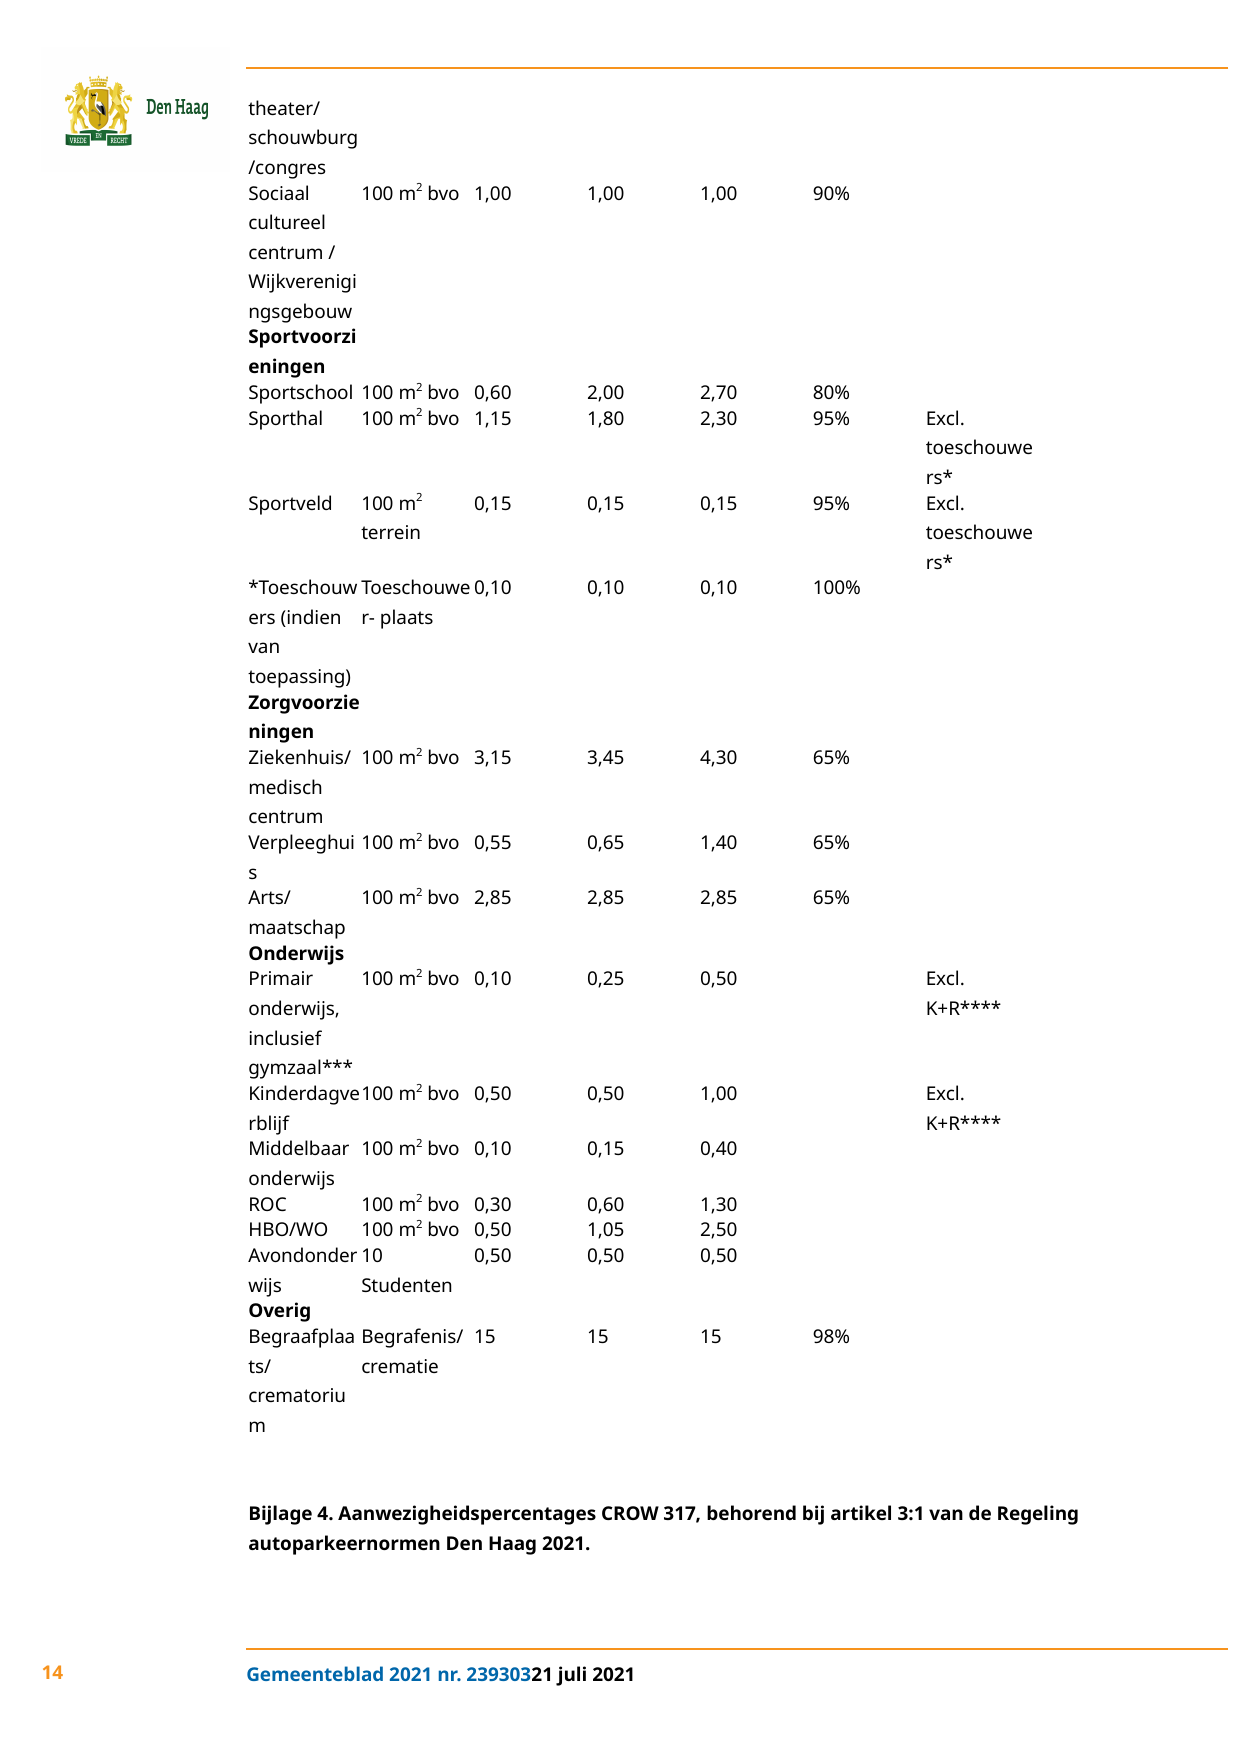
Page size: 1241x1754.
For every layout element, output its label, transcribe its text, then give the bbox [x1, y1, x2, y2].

table_cell 3,15 [474, 744, 587, 829]
table_cell 0,40 [700, 1135, 813, 1191]
table_cell 2,00 [587, 379, 700, 405]
table_cell [1039, 405, 1152, 490]
table_cell Overig [248, 1298, 361, 1323]
table_cell Excl. toeschouwers* [926, 490, 1038, 574]
table_cell Sportveld [248, 490, 361, 574]
table_cell Excl. K+R**** [926, 966, 1038, 1080]
table_cell HBO/WO [248, 1216, 361, 1242]
table_cell [926, 1242, 1038, 1297]
table_cell [1039, 575, 1152, 689]
table_cell [1039, 95, 1152, 180]
table_cell [1039, 1191, 1152, 1216]
table_cell 15 [587, 1323, 700, 1438]
table_cell Toeschouwer- plaats [361, 575, 474, 689]
table_cell [926, 940, 1038, 966]
table_cell 15 [700, 1323, 813, 1438]
table_cell Verpleeghuis [248, 829, 361, 884]
table_cell [926, 379, 1038, 405]
table_cell 100 m2 bvo [361, 885, 474, 940]
table_cell [1039, 744, 1152, 829]
table_cell 1,05 [587, 1216, 700, 1242]
table_cell ROC [248, 1191, 361, 1216]
table_cell 100 m2 bvo [361, 405, 474, 490]
table_cell 1,40 [700, 829, 813, 884]
table_cell [926, 1298, 1038, 1323]
table_cell [700, 940, 813, 966]
table_cell Begraafplaats/crematorium [248, 1323, 361, 1438]
table_cell [813, 1080, 926, 1135]
table_cell [926, 689, 1038, 744]
table_cell [700, 95, 813, 180]
table_cell [700, 1298, 813, 1323]
table_cell 100 m2 bvo [361, 829, 474, 884]
table_cell [1039, 1080, 1152, 1135]
table_cell [1039, 180, 1152, 324]
table_cell 0,25 [587, 966, 700, 1080]
table_cell 0,50 [700, 966, 813, 1080]
table_cell [926, 885, 1038, 940]
table_cell [926, 324, 1038, 379]
table_cell Ziekenhuis/medisch centrum [248, 744, 361, 829]
table_cell 2,30 [700, 405, 813, 490]
table_cell [700, 324, 813, 379]
table_cell [474, 1298, 587, 1323]
text Bijlage 4. Aanwezigheidspercentages CROW 317, behorend bij artikel 3:1 van de Regeling autoparkeernormen Den Haag 2021. [248, 1500, 1152, 1555]
table_cell [474, 95, 587, 180]
table_cell 10 Studenten [361, 1242, 474, 1297]
table_cell [1039, 379, 1152, 405]
table_cell 4,30 [700, 744, 813, 829]
table_cell [1039, 829, 1152, 884]
table_cell 0,10 [474, 575, 587, 689]
table_cell [587, 689, 700, 744]
table_cell [361, 324, 474, 379]
table_cell *Toeschouwers (indien van toepassing) [248, 575, 361, 689]
table_cell [1039, 1298, 1152, 1323]
table_cell 0,50 [474, 1080, 587, 1135]
table_cell [813, 966, 926, 1080]
table_cell Kinderdagverblijf [248, 1080, 361, 1135]
table_cell [926, 744, 1038, 829]
table_cell [587, 940, 700, 966]
table_cell 0,50 [587, 1242, 700, 1297]
table_cell [1039, 1323, 1152, 1438]
table_cell [1039, 885, 1152, 940]
table_cell Excl. K+R**** [926, 1080, 1038, 1135]
table_cell [813, 940, 926, 966]
table_cell 0,50 [587, 1080, 700, 1135]
table_cell 100 m2 terrein [361, 490, 474, 574]
table_cell [1039, 1216, 1152, 1242]
table_cell 1,30 [700, 1191, 813, 1216]
table_cell [700, 689, 813, 744]
table_cell 100 m2 bvo [361, 180, 474, 324]
table_cell Middelbaar onderwijs [248, 1135, 361, 1191]
table_cell 100% [813, 575, 926, 689]
table_cell [1039, 689, 1152, 744]
table_cell [813, 689, 926, 744]
table_cell 1,00 [700, 180, 813, 324]
table_cell 0,10 [474, 966, 587, 1080]
table_cell 1,80 [587, 405, 700, 490]
table_cell [926, 829, 1038, 884]
table_cell 0,50 [474, 1216, 587, 1242]
table_cell [1039, 940, 1152, 966]
table_cell 80% [813, 379, 926, 405]
table_cell Onderwijs [248, 940, 361, 966]
table_cell [813, 1298, 926, 1323]
table_cell Sporthal [248, 405, 361, 490]
table_cell 15 [474, 1323, 587, 1438]
table_cell 0,15 [587, 490, 700, 574]
table_cell [587, 95, 700, 180]
table_cell [813, 1135, 926, 1191]
table_cell 98% [813, 1323, 926, 1438]
table_cell 3,45 [587, 744, 700, 829]
table_cell [813, 1191, 926, 1216]
table_cell Sportschool [248, 379, 361, 405]
table_cell 2,50 [700, 1216, 813, 1242]
table_cell 0,10 [700, 575, 813, 689]
table_cell 0,15 [700, 490, 813, 574]
table_cell Avondonderwijs [248, 1242, 361, 1297]
table_cell [813, 324, 926, 379]
table_cell Begrafenis/ crematie [361, 1323, 474, 1438]
table_cell 0,30 [474, 1191, 587, 1216]
table_cell [926, 95, 1038, 180]
table_cell [813, 1242, 926, 1297]
table_cell [926, 1216, 1038, 1242]
table_cell [474, 689, 587, 744]
table_cell [813, 1216, 926, 1242]
table_cell 95% [813, 490, 926, 574]
table_cell [361, 689, 474, 744]
table_cell 100 m2 bvo [361, 379, 474, 405]
table_cell 100 m2 bvo [361, 744, 474, 829]
table_cell 0,65 [587, 829, 700, 884]
picture [41, 47, 231, 172]
table_cell [361, 1298, 474, 1323]
table_cell [1039, 1135, 1152, 1191]
table_cell Primair onderwijs, inclusief gymzaal*** [248, 966, 361, 1080]
table_cell 65% [813, 829, 926, 884]
table_cell 65% [813, 744, 926, 829]
table_cell [926, 575, 1038, 689]
table_cell [474, 940, 587, 966]
table_cell 0,50 [474, 1242, 587, 1297]
table_cell 1,00 [587, 180, 700, 324]
table_cell [1039, 490, 1152, 574]
table_cell 0,55 [474, 829, 587, 884]
table_cell 0,60 [474, 379, 587, 405]
table_cell [926, 1191, 1038, 1216]
table_cell [587, 1298, 700, 1323]
table_cell 0,50 [700, 1242, 813, 1297]
table_cell 100 m2 bvo [361, 1080, 474, 1135]
table_cell 0,10 [587, 575, 700, 689]
table_cell 100 m2 bvo [361, 1216, 474, 1242]
table_cell 2,70 [700, 379, 813, 405]
table_cell Sportvoorzieningen [248, 324, 361, 379]
table_cell 100 m2 bvo [361, 966, 474, 1080]
table_cell [926, 1323, 1038, 1438]
table_cell [926, 180, 1038, 324]
table_cell 100 m2 bvo [361, 1191, 474, 1216]
table_cell 1,00 [474, 180, 587, 324]
table_cell [361, 95, 474, 180]
table_cell 95% [813, 405, 926, 490]
table_cell [926, 1135, 1038, 1191]
table_cell 0,15 [587, 1135, 700, 1191]
table_cell [1039, 324, 1152, 379]
table_cell 65% [813, 885, 926, 940]
table_cell [361, 940, 474, 966]
table_cell [587, 324, 700, 379]
table_cell 2,85 [474, 885, 587, 940]
table_cell [474, 324, 587, 379]
table_cell 0,10 [474, 1135, 587, 1191]
table_cell theater/schouwburg/congres [248, 95, 361, 180]
table_cell [1039, 1242, 1152, 1297]
table_cell 1,15 [474, 405, 587, 490]
table_cell Sociaal cultureel centrum / Wijkverenigingsgebouw [248, 180, 361, 324]
table_cell Zorgvoorzieningen [248, 689, 361, 744]
table_cell 90% [813, 180, 926, 324]
table_cell 0,60 [587, 1191, 700, 1216]
table_cell 2,85 [587, 885, 700, 940]
table_cell Arts/maatschap [248, 885, 361, 940]
table_cell 1,00 [700, 1080, 813, 1135]
table_cell 2,85 [700, 885, 813, 940]
table_cell Excl. toeschouwers* [926, 405, 1038, 490]
table_cell [1039, 966, 1152, 1080]
table_cell 100 m2 bvo [361, 1135, 474, 1191]
table_cell [813, 95, 926, 180]
table_cell 0,15 [474, 490, 587, 574]
